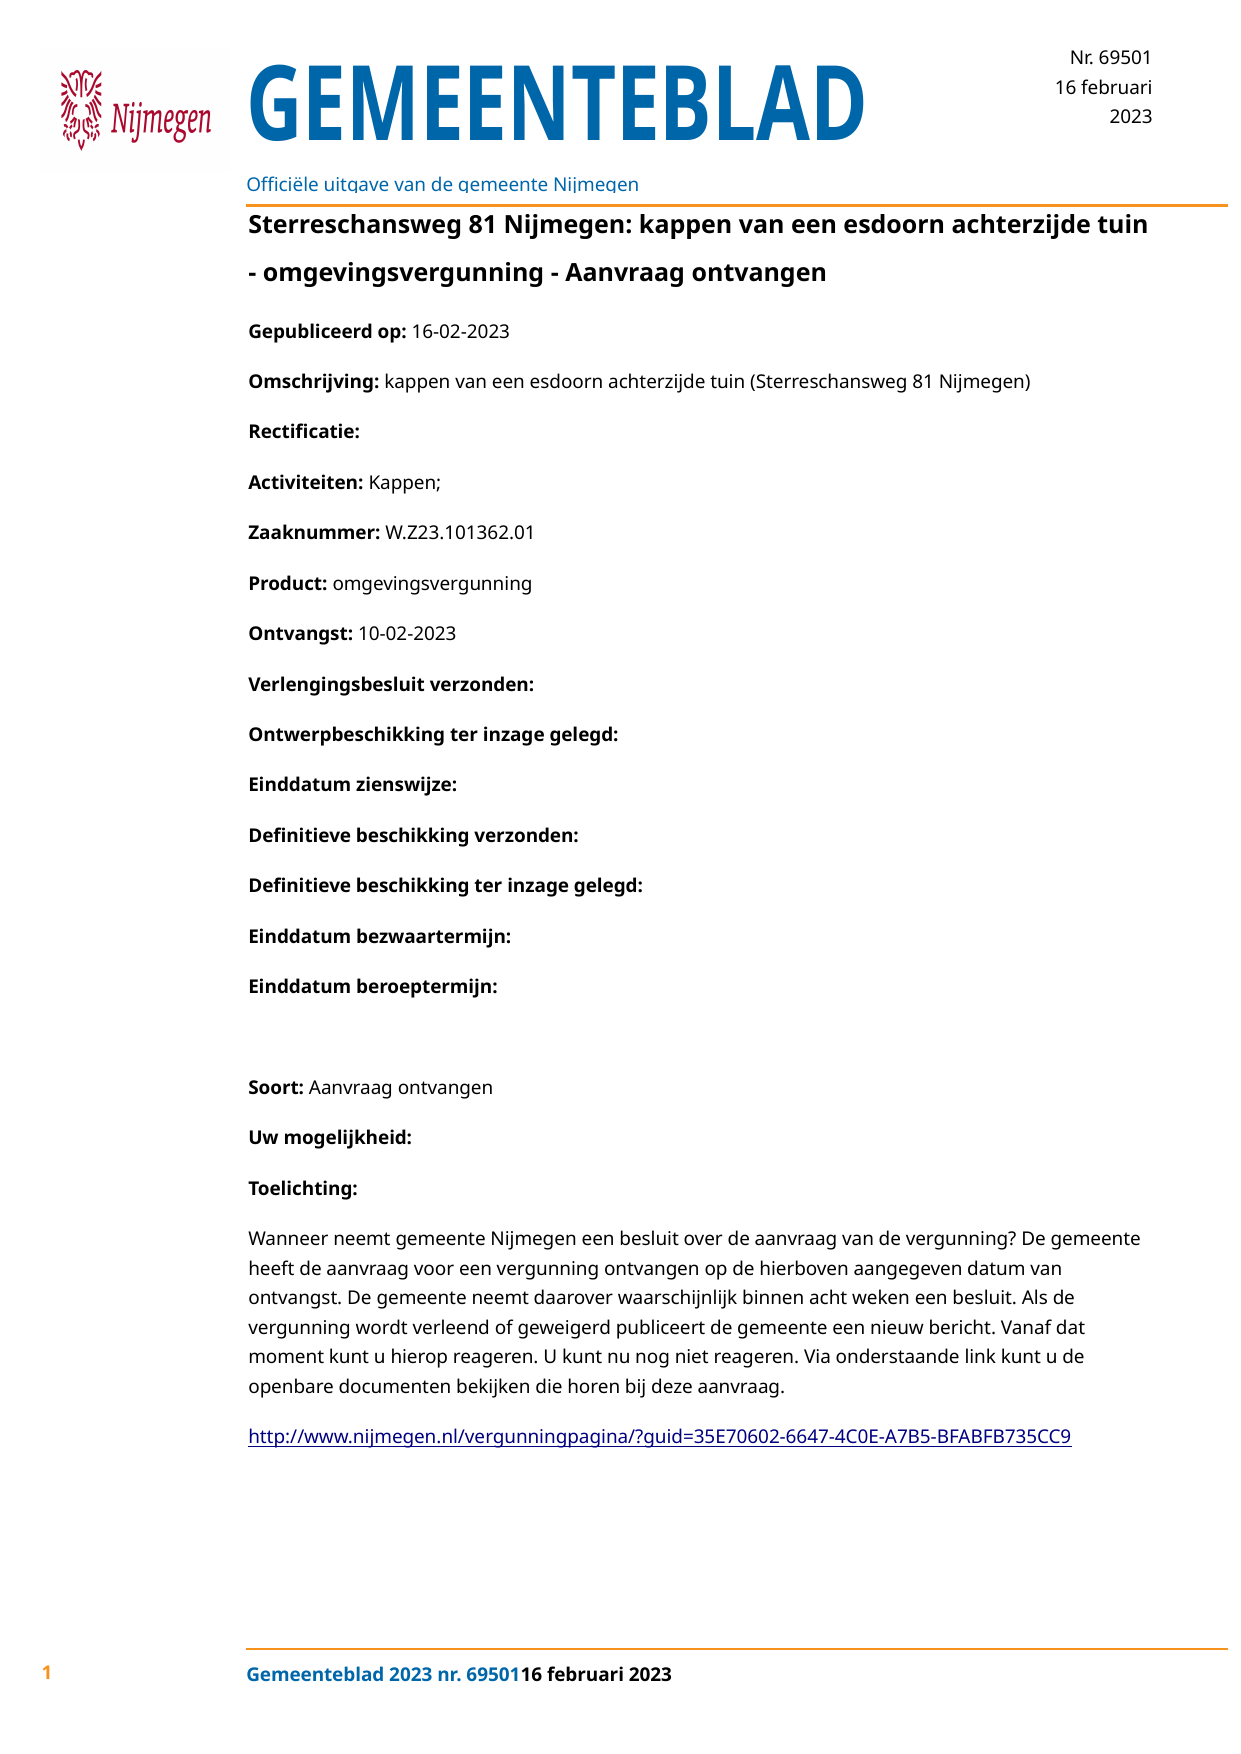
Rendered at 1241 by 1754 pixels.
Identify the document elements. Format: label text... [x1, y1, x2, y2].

picture [41, 47, 231, 172]
text Gepubliceerd op: 16-02-2023 [248, 318, 1152, 344]
text Toelichting: [248, 1175, 1152, 1201]
text Einddatum zienswijze: [248, 772, 1152, 797]
text Definitieve beschikking ter inzage gelegd: [248, 872, 1152, 898]
text Ontwerpbeschikking ter inzage gelegd: [248, 721, 1152, 747]
text Ontvangst: 10-02-2023 [248, 620, 1152, 646]
text Verlengingsbesluit verzonden: [248, 671, 1152, 697]
text Definitieve beschikking verzonden: [248, 822, 1152, 848]
text http://www.nijmegen.nl/vergunningpagina/?guid=35E70602-6647-4C0E-A7B5-BFABFB735CC9 [248, 1424, 1152, 1449]
text Product: omgevingsvergunning [248, 570, 1152, 596]
text Einddatum beroeptermijn: [248, 973, 1152, 999]
text Omschrijving: kappen van een esdoorn achterzijde tuin (Sterreschansweg 81 Nijmegen) [248, 368, 1152, 394]
text Uw mogelijkheid: [248, 1124, 1152, 1150]
text Soort: Aanvraag ontvangen [248, 1074, 1152, 1100]
text Zaaknummer: W.Z23.101362.01 [248, 519, 1152, 545]
text Activiteiten: Kappen; [248, 469, 1152, 495]
text Sterreschansweg 81 Nijmegen: kappen van een esdoorn achterzijde tuin - omgevingsvergunning - Aanvraag ontvangen [248, 207, 1152, 288]
text Rectificatie: [248, 419, 1152, 444]
text Wanneer neemt gemeente Nijmegen een besluit over de aanvraag van de vergunning? De gemeente heeft de aanvraag voor een vergunning ontvangen op de hierboven aangegeven datum van ontvangst. De gemeente neemt daarover waarschijnlijk binnen acht weken een besluit. Als de vergunning wordt verleend of geweigerd publiceert de gemeente een nieuw bericht. Vanaf dat moment kunt u hierop reageren. U kunt nu nog niet reageren. Via onderstaande link kunt u de openbare documenten bekijken die horen bij deze aanvraag. [248, 1225, 1152, 1399]
text Einddatum bezwaartermijn: [248, 923, 1152, 949]
